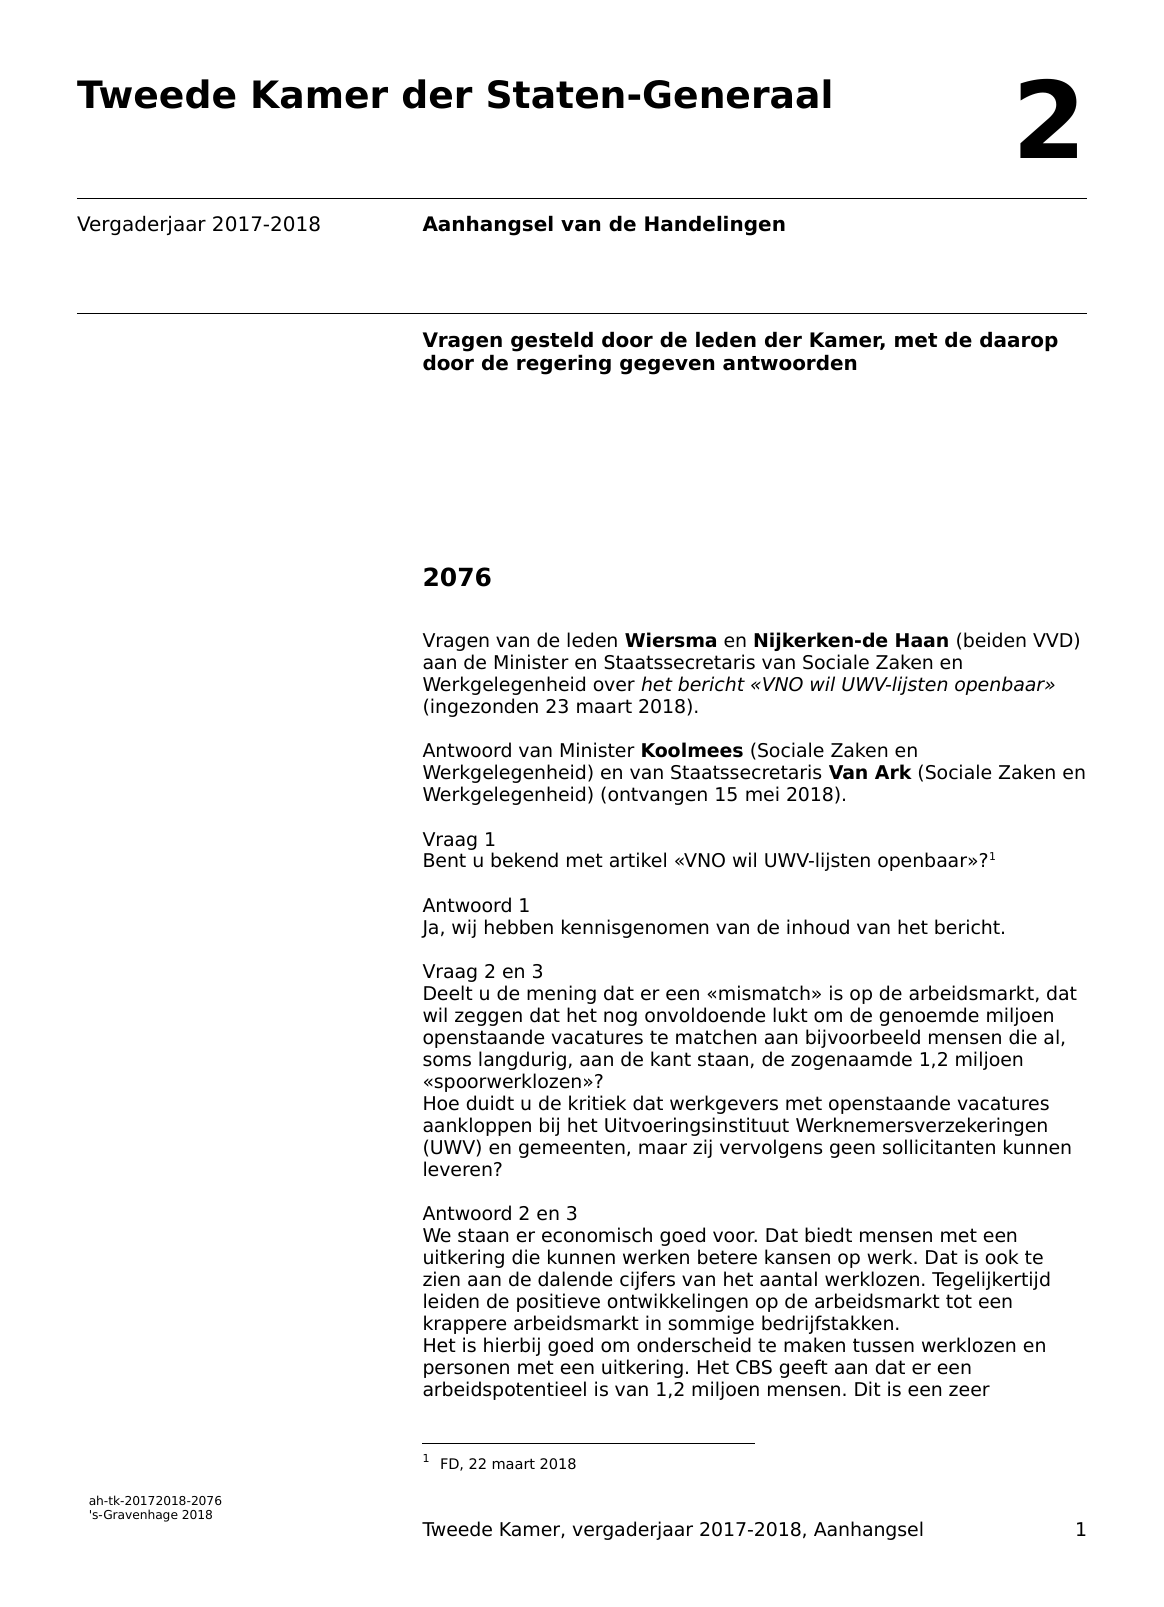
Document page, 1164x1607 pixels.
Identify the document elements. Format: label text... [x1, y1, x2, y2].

text Antwoord van Minister Koolmees (Sociale Zaken en Werkgelegenheid) en van Staatssecretaris Van Ark (Sociale Zaken en Werkgelegenheid) (ontvangen 15 mei 2018). [422, 740, 1087, 806]
text Deelt u de mening dat er een «mismatch» is op de arbeidsmarkt, dat wil zeggen dat het nog onvoldoende lukt om de genoemde miljoen openstaande vacatures te matchen aan bijvoorbeeld mensen die al, soms langdurig, aan de kant staan, de zogenaamde 1,2 miljoen «spoorwerklozen»? [422, 983, 1087, 1093]
text Vragen van de leden Wiersma en Nijkerken-de Haan (beiden VVD) aan de Minister en Staatssecretaris van Sociale Zaken en Werkgelegenheid over het bericht «VNO wil UWV-lijsten openbaar» (ingezonden 23 maart 2018). [422, 630, 1087, 718]
text 2076 [422, 563, 1087, 592]
table_cell Vergaderjaar 2017-2018 [77, 199, 422, 313]
text FD, 22 maart 2018 [422, 1452, 1087, 1474]
text Het is hierbij goed om onderscheid te maken tussen werklozen en personen met een uitkering. Het CBS geeft aan dat er een arbeidspotentieel is van 1,2 miljoen mensen. Dit is een zeer [422, 1334, 1087, 1401]
text Antwoord 1 [422, 894, 1087, 917]
table_cell Aanhangsel van de Handelingen [422, 199, 1087, 313]
text We staan er economisch goed voor. Dat biedt mensen met een uitkering die kunnen werken betere kansen op werk. Dat is ook te zien aan de dalende cijfers van het aantal werklozen. Tegelijkertijd leiden de positieve ontwikkelingen op de arbeidsmarkt tot een krappere arbeidsmarkt in sommige bedrijfstakken. [422, 1225, 1087, 1334]
text ah-tk-20172018-2076 [88, 1494, 323, 1508]
text 's-Gravenhage 2018 [88, 1508, 323, 1522]
text Antwoord 2 en 3 [422, 1203, 1087, 1225]
text Hoe duidt u de kritiek dat werkgevers met openstaande vacatures aankloppen bij het Uitvoeringsinstituut Werknemersverzekeringen (UWV) en gemeenten, maar zij vervolgens geen sollicitanten kunnen leveren? [422, 1093, 1087, 1181]
table_cell [77, 314, 422, 375]
text Bent u bekend met artikel «VNO wil UWV-lijsten openbaar»? [422, 850, 1087, 872]
table_header Tweede Kamer der Staten-Generaal [77, 59, 886, 198]
table_cell Vragen gesteld door de leden der Kamer, met de daarop door de regering gegeven antwoorden [422, 314, 1087, 375]
text Ja, wij hebben kennisgenomen van de inhoud van het bericht. [422, 917, 1087, 938]
text Vraag 1 [422, 828, 1087, 850]
text Vraag 2 en 3 [422, 961, 1087, 983]
table_header 2 [886, 59, 1087, 198]
